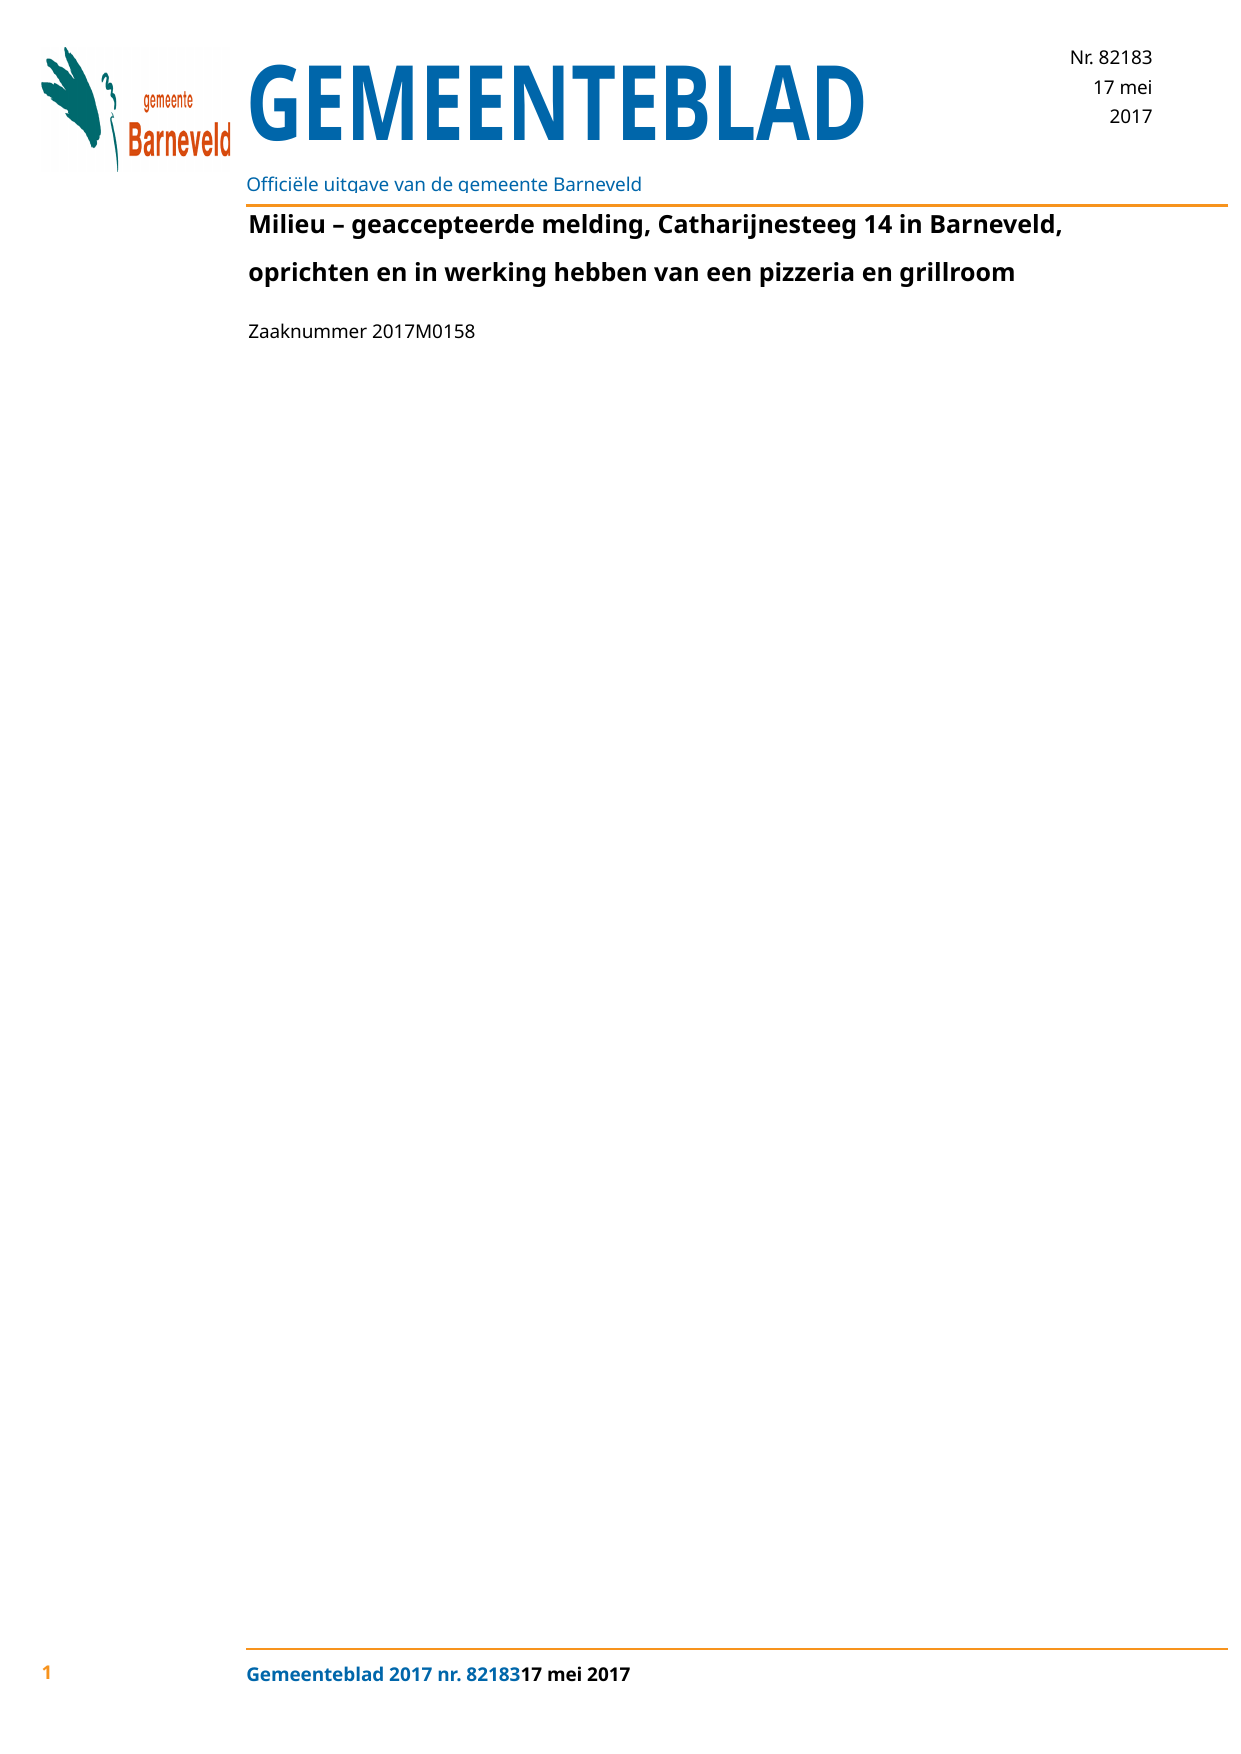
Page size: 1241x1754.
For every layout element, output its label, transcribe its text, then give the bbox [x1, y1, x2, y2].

text Zaaknummer 2017M0158 [248, 318, 1152, 344]
picture [41, 47, 231, 172]
text Milieu – geaccepteerde melding, Catharijnesteeg 14 in Barneveld, oprichten en in werking hebben van een pizzeria en grillroom [248, 207, 1152, 288]
